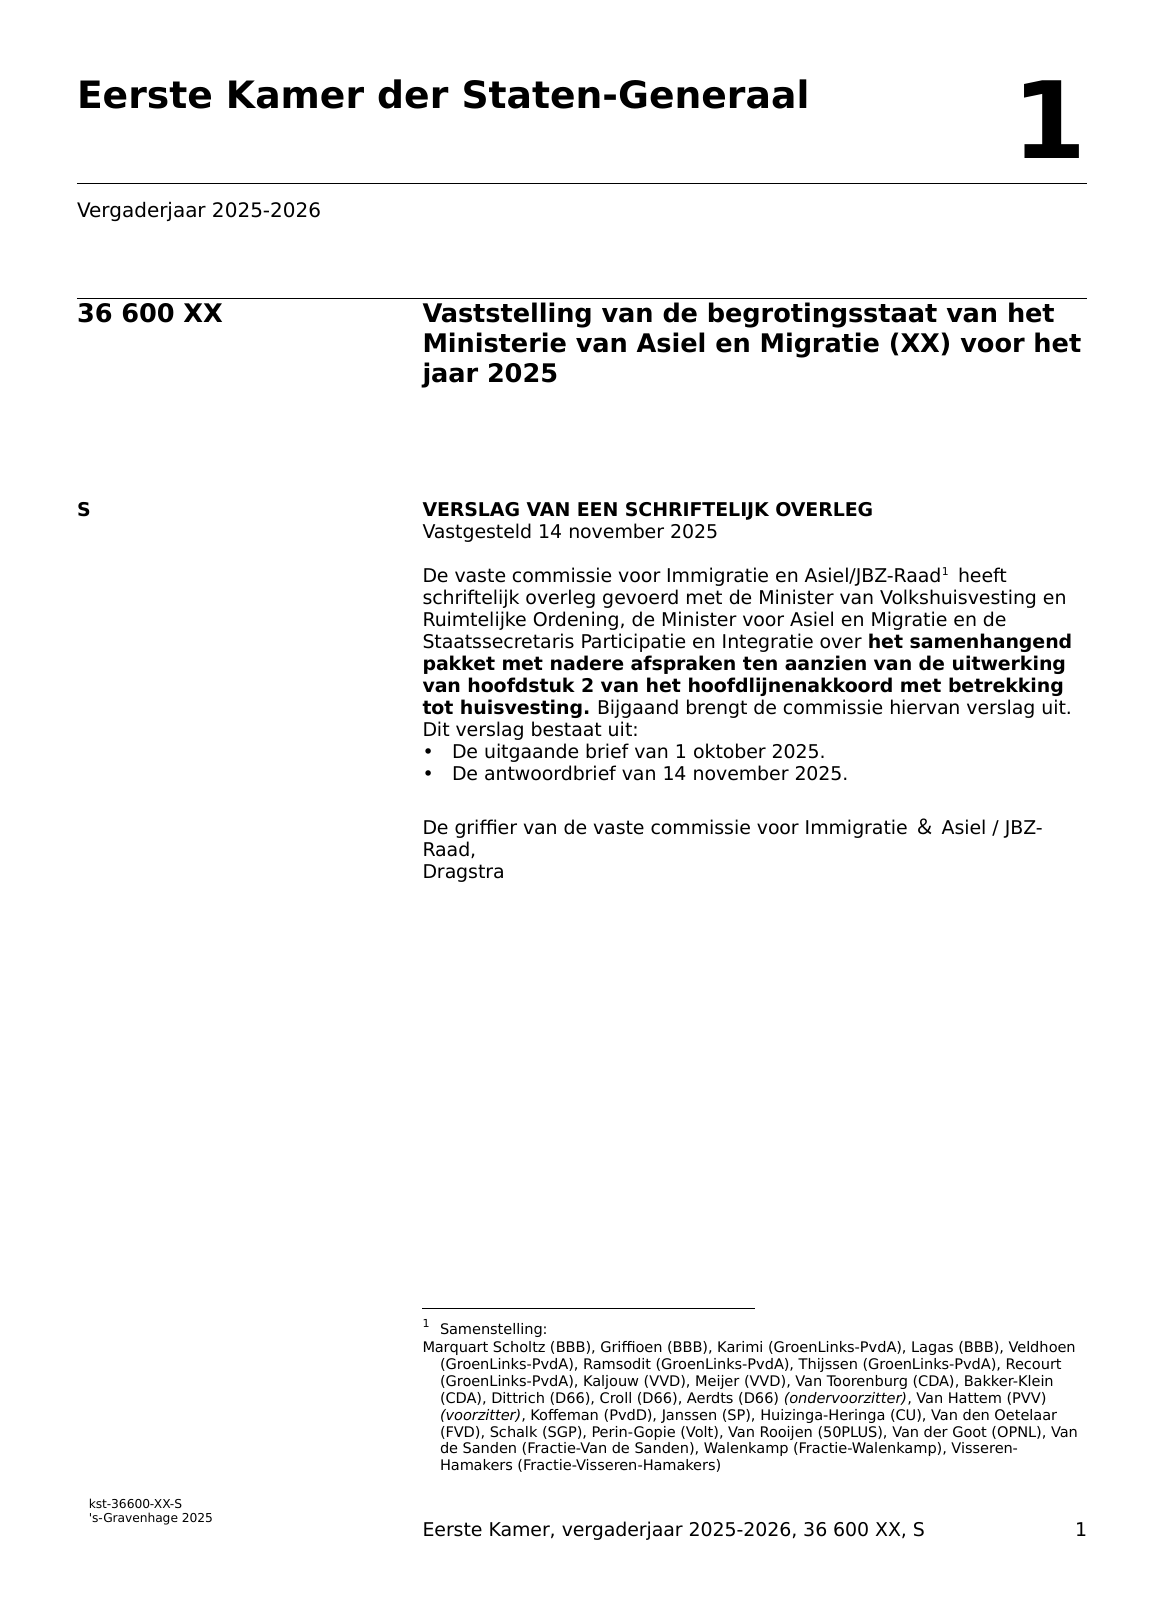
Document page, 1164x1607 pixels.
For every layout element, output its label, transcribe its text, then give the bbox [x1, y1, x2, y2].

subtitle 36 600 XX Vaststelling van de begrotingsstaat van het Ministerie van Asiel en Migratie (XX) voor het jaar 2025 [77, 299, 1087, 388]
text Samenstelling: [422, 1317, 1087, 1339]
text kst-36600-XX-S [88, 1497, 323, 1511]
text De vaste commissie voor Immigratie en Asiel/JBZ-Raad heeft schriftelijk overleg gevoerd met de Minister van Volkshuisvesting en Ruimtelijke Ordening, de Minister voor Asiel en Migratie en de Staatssecretaris Participatie en Integratie over het samenhangend pakket met nadere afspraken ten aanzien van de uitwerking van hoofdstuk 2 van het hoofdlijnenakkoord met betrekking tot huisvesting. Bijgaand brengt de commissie hiervan verslag uit. Dit verslag bestaat uit: [422, 565, 1087, 741]
text De griffier van de vaste commissie voor Immigratie ＆ Asiel / JBZ-Raad, Dragstra [422, 815, 1087, 883]
text • De antwoordbrief van 14 november 2025. [422, 763, 1087, 785]
text Vastgesteld 14 november 2025 [422, 521, 1087, 543]
text • De uitgaande brief van 1 oktober 2025. [422, 741, 1087, 763]
table_header Eerste Kamer der Staten-Generaal [77, 59, 886, 183]
text 's-Gravenhage 2025 [88, 1511, 323, 1525]
table_cell Vergaderjaar 2025-2026 [77, 184, 1087, 298]
subtitle S VERSLAG VAN EEN SCHRIFTELIJK OVERLEG [77, 499, 1087, 521]
text Marquart Scholtz (BBB), Griffioen (BBB), Karimi (GroenLinks-PvdA), Lagas (BBB), Veldhoen (GroenLinks-PvdA), Ramsodit (GroenLinks-PvdA), Thijssen (GroenLinks-PvdA), Recourt (GroenLinks-PvdA), Kaljouw (VVD), Meijer (VVD), Van Toorenburg (CDA), Bakker-Klein (CDA), Dittrich (D66), Croll (D66), Aerdts (D66) (ondervoorzitter), Van Hattem (PVV) (voorzitter), Koffeman (PvdD), Janssen (SP), Huizinga-Heringa (CU), Van den Oetelaar (FVD), Schalk (SGP), Perin-Gopie (Volt), Van Rooijen (50PLUS), Van der Goot (OPNL), Van de Sanden (Fractie-Van de Sanden), Walenkamp (Fractie-Walenkamp), Visseren-Hamakers (Fractie-Visseren-Hamakers) [422, 1339, 1087, 1474]
table_header 1 [886, 59, 1087, 183]
